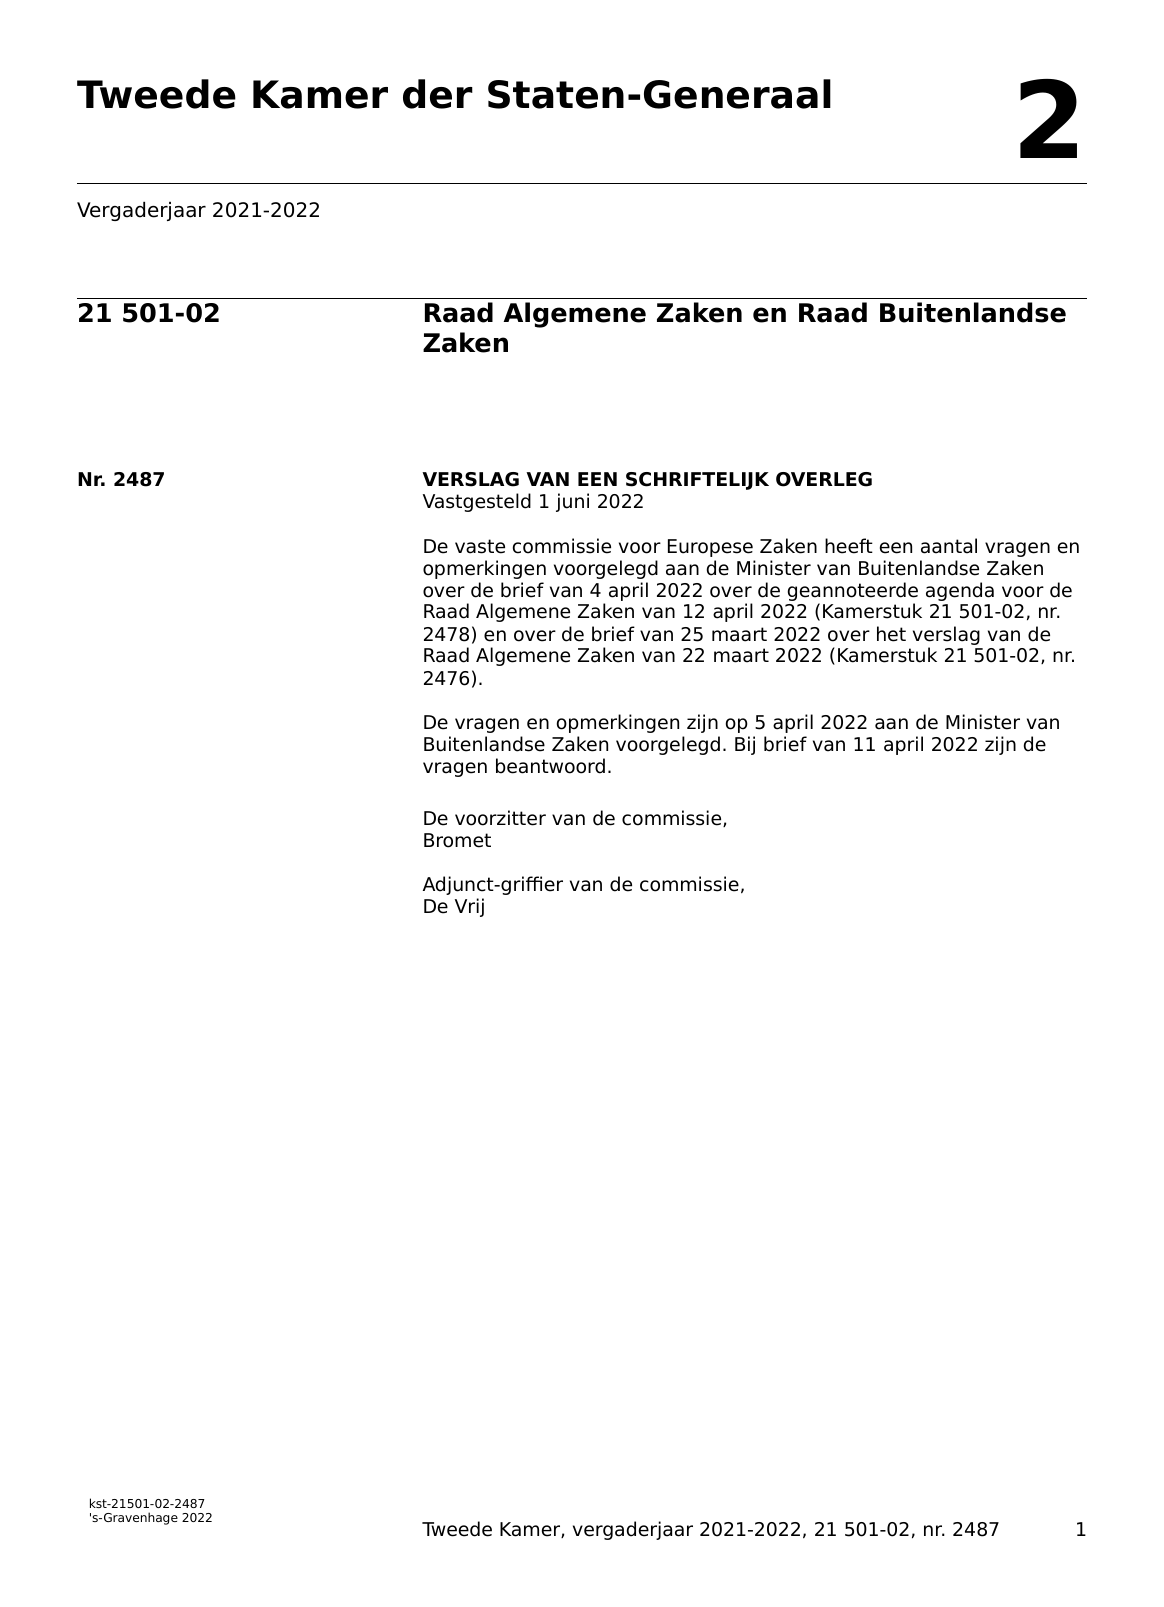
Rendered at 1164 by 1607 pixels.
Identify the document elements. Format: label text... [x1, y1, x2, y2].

text 's-Gravenhage 2022 [88, 1511, 323, 1525]
text Adjunct-griffier van de commissie, De Vrij [422, 874, 1087, 918]
text kst-21501-02-2487 [88, 1497, 323, 1511]
table_cell Vergaderjaar 2021-2022 [77, 184, 1087, 298]
text De voorzitter van de commissie, Bromet [422, 807, 1087, 851]
subtitle Nr. 2487 VERSLAG VAN EEN SCHRIFTELIJK OVERLEG [77, 469, 1087, 491]
table_header 2 [886, 59, 1087, 183]
table_header Tweede Kamer der Staten-Generaal [77, 59, 886, 183]
text De vaste commissie voor Europese Zaken heeft een aantal vragen en opmerkingen voorgelegd aan de Minister van Buitenlandse Zaken over de brief van 4 april 2022 over de geannoteerde agenda voor de Raad Algemene Zaken van 12 april 2022 (Kamerstuk 21 501-02, nr. 2478) en over de brief van 25 maart 2022 over het verslag van de Raad Algemene Zaken van 22 maart 2022 (Kamerstuk 21 501-02, nr. 2476). [422, 536, 1087, 689]
subtitle 21 501-02 Raad Algemene Zaken en Raad Buitenlandse Zaken [77, 299, 1087, 358]
text Vastgesteld 1 juni 2022 [422, 491, 1087, 513]
text De vragen en opmerkingen zijn op 5 april 2022 aan de Minister van Buitenlandse Zaken voorgelegd. Bij brief van 11 april 2022 zijn de vragen beantwoord. [422, 712, 1087, 777]
